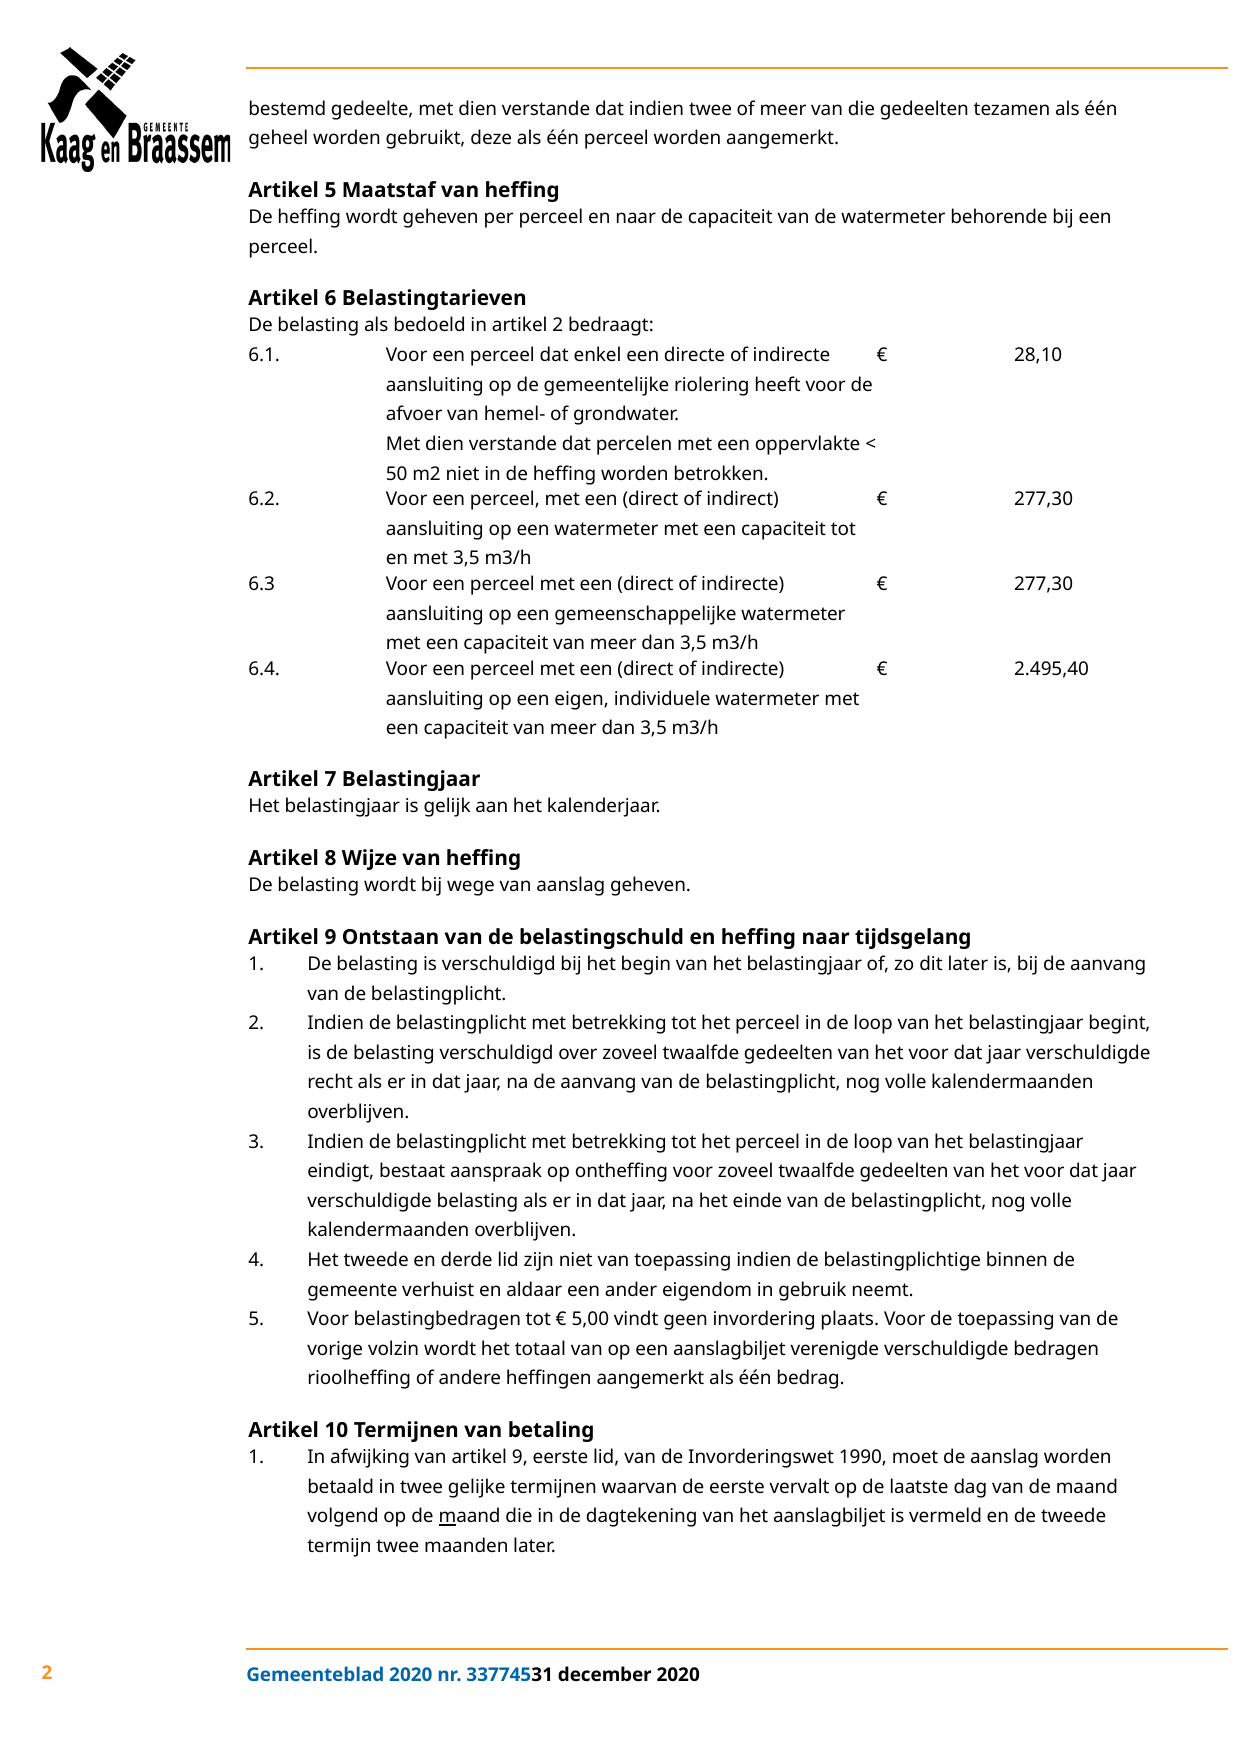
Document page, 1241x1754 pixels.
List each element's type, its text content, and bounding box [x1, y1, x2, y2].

list De belasting is verschuldigd bij het begin van het belastingjaar of, zo dit later is, bij de aanvang van de belastingplicht. [248, 950, 1152, 1006]
list Voor belastingbedragen tot € 5,00 vindt geen invordering plaats. Voor de toepassing van de vorige volzin wordt het totaal van op een aanslagbiljet verenigde verschuldigde bedragen rioolheffing of andere heffingen aangemerkt als één bedrag. [248, 1305, 1152, 1390]
table_header Voor een perceel dat enkel een directe of indirecte aansluiting op de gemeentelijke riolering heeft voor de afvoer van hemel- of grondwater. Met dien verstande dat percelen met een oppervlakte < 50 m2 niet in de heffing worden betrokken. [386, 341, 876, 485]
text Artikel 5 Maatstaf van heffing [248, 175, 1152, 203]
table_cell € [876, 570, 1014, 655]
list Het tweede en derde lid zijn niet van toepassing indien de belastingplichtige binnen de gemeente verhuist en aldaar een ander eigendom in gebruik neemt. [248, 1246, 1152, 1301]
text Artikel 9 Ontstaan van de belastingschuld en heffing naar tijdsgelang [248, 922, 1152, 950]
text Artikel 6 Belastingtarieven [248, 283, 1152, 312]
table_header 6.1. [248, 341, 386, 485]
table_cell 277,30 [1014, 485, 1152, 570]
list Indien de belastingplicht met betrekking tot het perceel in de loop van het belastingjaar eindigt, bestaat aanspraak op ontheffing voor zoveel twaalfde gedeelten van het voor dat jaar verschuldigde belasting als er in dat jaar, na het einde van de belastingplicht, nog volle kalendermaanden overblijven. [248, 1128, 1152, 1242]
table_cell 277,30 [1014, 570, 1152, 655]
table_header 28,10 [1014, 341, 1152, 485]
table_cell 6.2. [248, 485, 386, 570]
table_cell Voor een perceel met een (direct of indirecte) aansluiting op een gemeenschappelijke watermeter met een capaciteit van meer dan 3,5 m3/h [386, 570, 876, 655]
picture [41, 47, 231, 172]
text Het belastingjaar is gelijk aan het kalenderjaar. [248, 793, 1152, 818]
table_cell € [876, 655, 1014, 740]
text De belasting wordt bij wege van aanslag geheven. [248, 871, 1152, 897]
table_cell Voor een perceel, met een (direct of indirect) aansluiting op een watermeter met een capaciteit tot en met 3,5 m3/h [386, 485, 876, 570]
table_cell € [876, 485, 1014, 570]
table_cell 6.3 [248, 570, 386, 655]
text bestemd gedeelte, met dien verstande dat indien twee of meer van die gedeelten tezamen als één geheel worden gebruikt, deze als één perceel worden aangemerkt. [248, 95, 1152, 150]
text De belasting als bedoeld in artikel 2 bedraagt: [248, 312, 1152, 337]
text Artikel 8 Wijze van heffing [248, 843, 1152, 871]
text Artikel 10 Termijnen van betaling [248, 1415, 1152, 1443]
table_cell 2.495,40 [1014, 655, 1152, 740]
text Artikel 7 Belastingjaar [248, 764, 1152, 793]
table_cell Voor een perceel met een (direct of indirecte) aansluiting op een eigen, individuele watermeter met een capaciteit van meer dan 3,5 m3/h [386, 655, 876, 740]
list Indien de belastingplicht met betrekking tot het perceel in de loop van het belastingjaar begint, is de belasting verschuldigd over zoveel twaalfde gedeelten van het voor dat jaar verschuldigde recht als er in dat jaar, na de aanvang van de belastingplicht, nog volle kalendermaanden overblijven. [248, 1009, 1152, 1124]
list In afwijking van artikel 9, eerste lid, van de Invorderingswet 1990, moet de aanslag worden betaald in twee gelijke termijnen waarvan de eerste vervalt op de laatste dag van de maand volgend op de maand die in de dagtekening van het aanslagbiljet is vermeld en de tweede termijn twee maanden later. [248, 1443, 1152, 1558]
table_header € [876, 341, 1014, 485]
text De heffing wordt geheven per perceel en naar de capaciteit van de watermeter behorende bij een perceel. [248, 203, 1152, 258]
table_cell 6.4. [248, 655, 386, 740]
